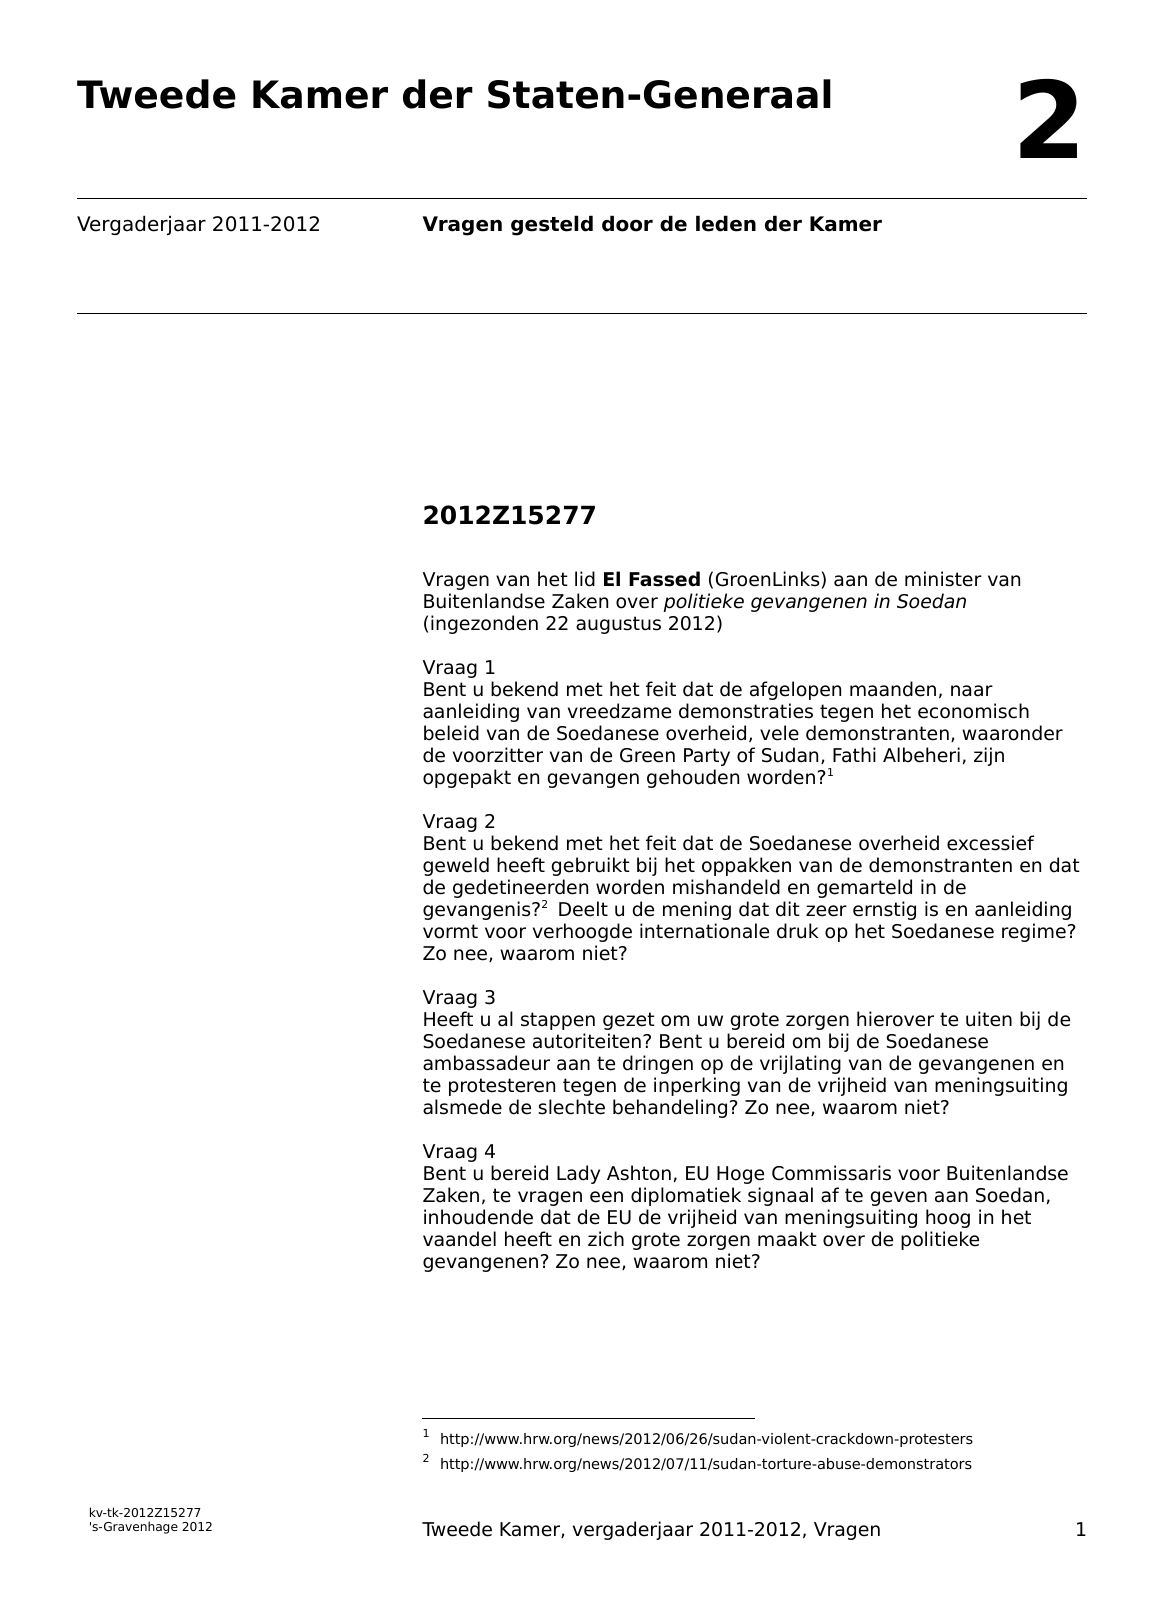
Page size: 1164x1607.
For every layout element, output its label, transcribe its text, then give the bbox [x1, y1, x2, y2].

text Vraag 2 [422, 811, 1087, 833]
text 's-Gravenhage 2012 [88, 1520, 323, 1534]
text 2012Z15277 [422, 501, 1087, 531]
table_cell Vragen gesteld door de leden der Kamer [422, 199, 1087, 313]
table_header Tweede Kamer der Staten-Generaal [77, 59, 886, 198]
text Bent u bekend met het feit dat de Soedanese overheid excessief geweld heeft gebruikt bij het oppakken van de demonstranten en dat de gedetineerden worden mishandeld en gemarteld in de gevangenis? Deelt u de mening dat dit zeer ernstig is en aanleiding vormt voor verhoogde internationale druk op het Soedanese regime? Zo nee, waarom niet? [422, 833, 1087, 965]
text kv-tk-2012Z15277 [88, 1506, 323, 1520]
text Heeft u al stappen gezet om uw grote zorgen hierover te uiten bij de Soedanese autoriteiten? Bent u bereid om bij de Soedanese ambassadeur aan te dringen op de vrijlating van de gevangenen en te protesteren tegen de inperking van de vrijheid van meningsuiting alsmede de slechte behandeling? Zo nee, waarom niet? [422, 1009, 1087, 1119]
text Vraag 4 [422, 1141, 1087, 1163]
text Vraag 3 [422, 987, 1087, 1009]
text Bent u bereid Lady Ashton, EU Hoge Commissaris voor Buitenlandse Zaken, te vragen een diplomatiek signaal af te geven aan Soedan, inhoudende dat de EU de vrijheid van meningsuiting hoog in het vaandel heeft en zich grote zorgen maakt over de politieke gevangenen? Zo nee, waarom niet? [422, 1163, 1087, 1273]
text http://www.hrw.org/news/2012/06/26/sudan-violent-crackdown-protesters [422, 1427, 1087, 1449]
text http://www.hrw.org/news/2012/07/11/sudan-torture-abuse-demonstrators [422, 1452, 1087, 1474]
text Vraag 1 [422, 657, 1087, 679]
table_cell Vergaderjaar 2011-2012 [77, 199, 422, 313]
text Bent u bekend met het feit dat de afgelopen maanden, naar aanleiding van vreedzame demonstraties tegen het economisch beleid van de Soedanese overheid, vele demonstranten, waaronder de voorzitter van de Green Party of Sudan, Fathi Albeheri, zijn opgepakt en gevangen gehouden worden? [422, 679, 1087, 789]
table_header 2 [886, 59, 1087, 198]
text Vragen van het lid El Fassed (GroenLinks) aan de minister van Buitenlandse Zaken over politieke gevangenen in Soedan (ingezonden 22 augustus 2012) [422, 569, 1087, 635]
